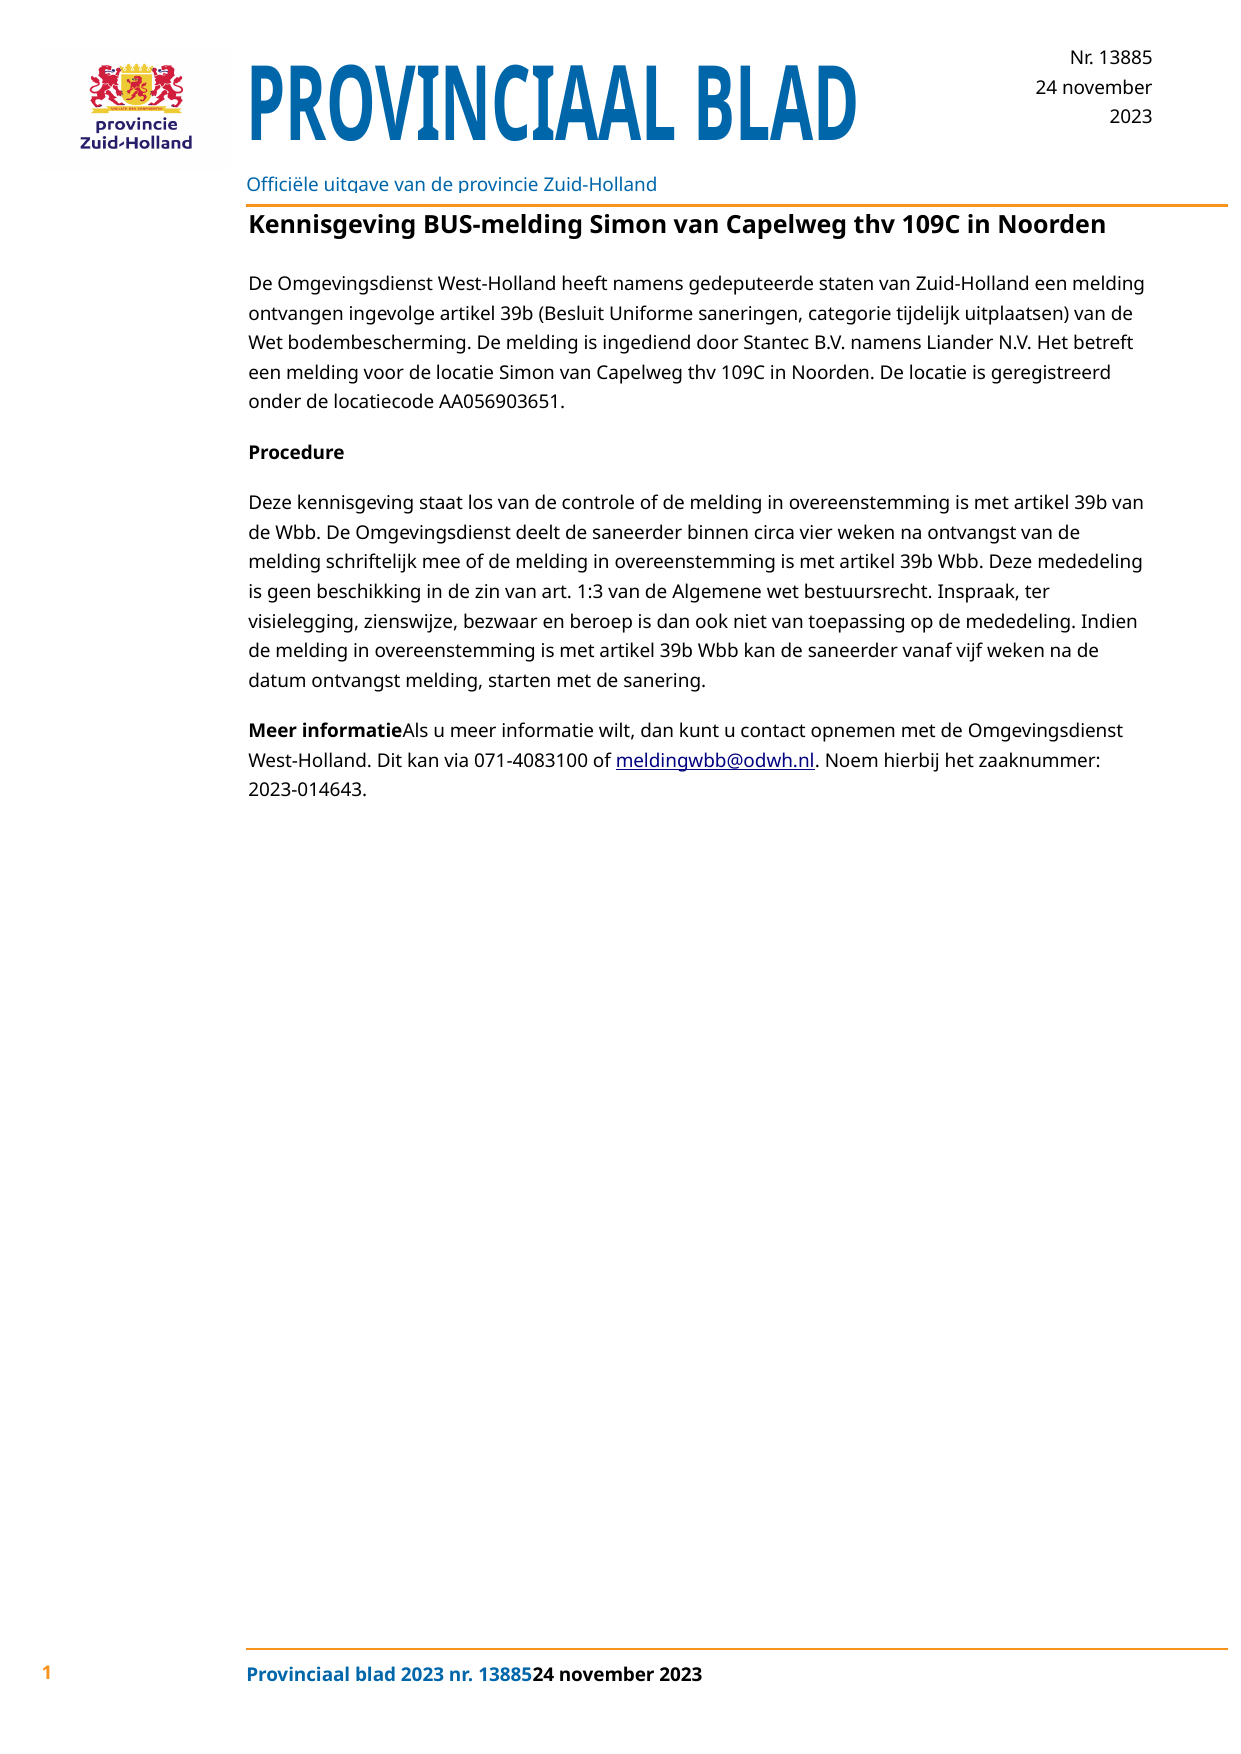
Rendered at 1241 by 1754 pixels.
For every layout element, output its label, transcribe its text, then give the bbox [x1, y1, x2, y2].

text Deze kennisgeving staat los van de controle of de melding in overeenstemming is met artikel 39b van de Wbb. De Omgevingsdienst deelt de saneerder binnen circa vier weken na ontvangst van de melding schriftelijk mee of de melding in overeenstemming is met artikel 39b Wbb. Deze mededeling is geen beschikking in de zin van art. 1:3 van de Algemene wet bestuursrecht. Inspraak, ter visielegging, zienswijze, bezwaar en beroep is dan ook niet van toepassing op de mededeling. Indien de melding in overeenstemming is met artikel 39b Wbb kan de saneerder vanaf vijf weken na de datum ontvangst melding, starten met de sanering. [248, 489, 1152, 693]
text Kennisgeving BUS-melding Simon van Capelweg thv 109C in Noorden [248, 207, 1152, 241]
text Meer informatieAls u meer informatie wilt, dan kunt u contact opnemen met de Omgevingsdienst West-Holland. Dit kan via 071-4083100 of meldingwbb@odwh.nl. Noem hierbij het zaaknummer: 2023-014643. [248, 717, 1152, 802]
text De Omgevingsdienst West-Holland heeft namens gedeputeerde staten van Zuid-Holland een melding ontvangen ingevolge artikel 39b (Besluit Uniforme saneringen, categorie tijdelijk uitplaatsen) van de Wet bodembescherming. De melding is ingediend door Stantec B.V. namens Liander N.V. Het betreft een melding voor de locatie Simon van Capelweg thv 109C in Noorden. De locatie is geregistreerd onder de locatiecode AA056903651. [248, 270, 1152, 414]
text Procedure [248, 439, 1152, 465]
picture [41, 47, 231, 172]
